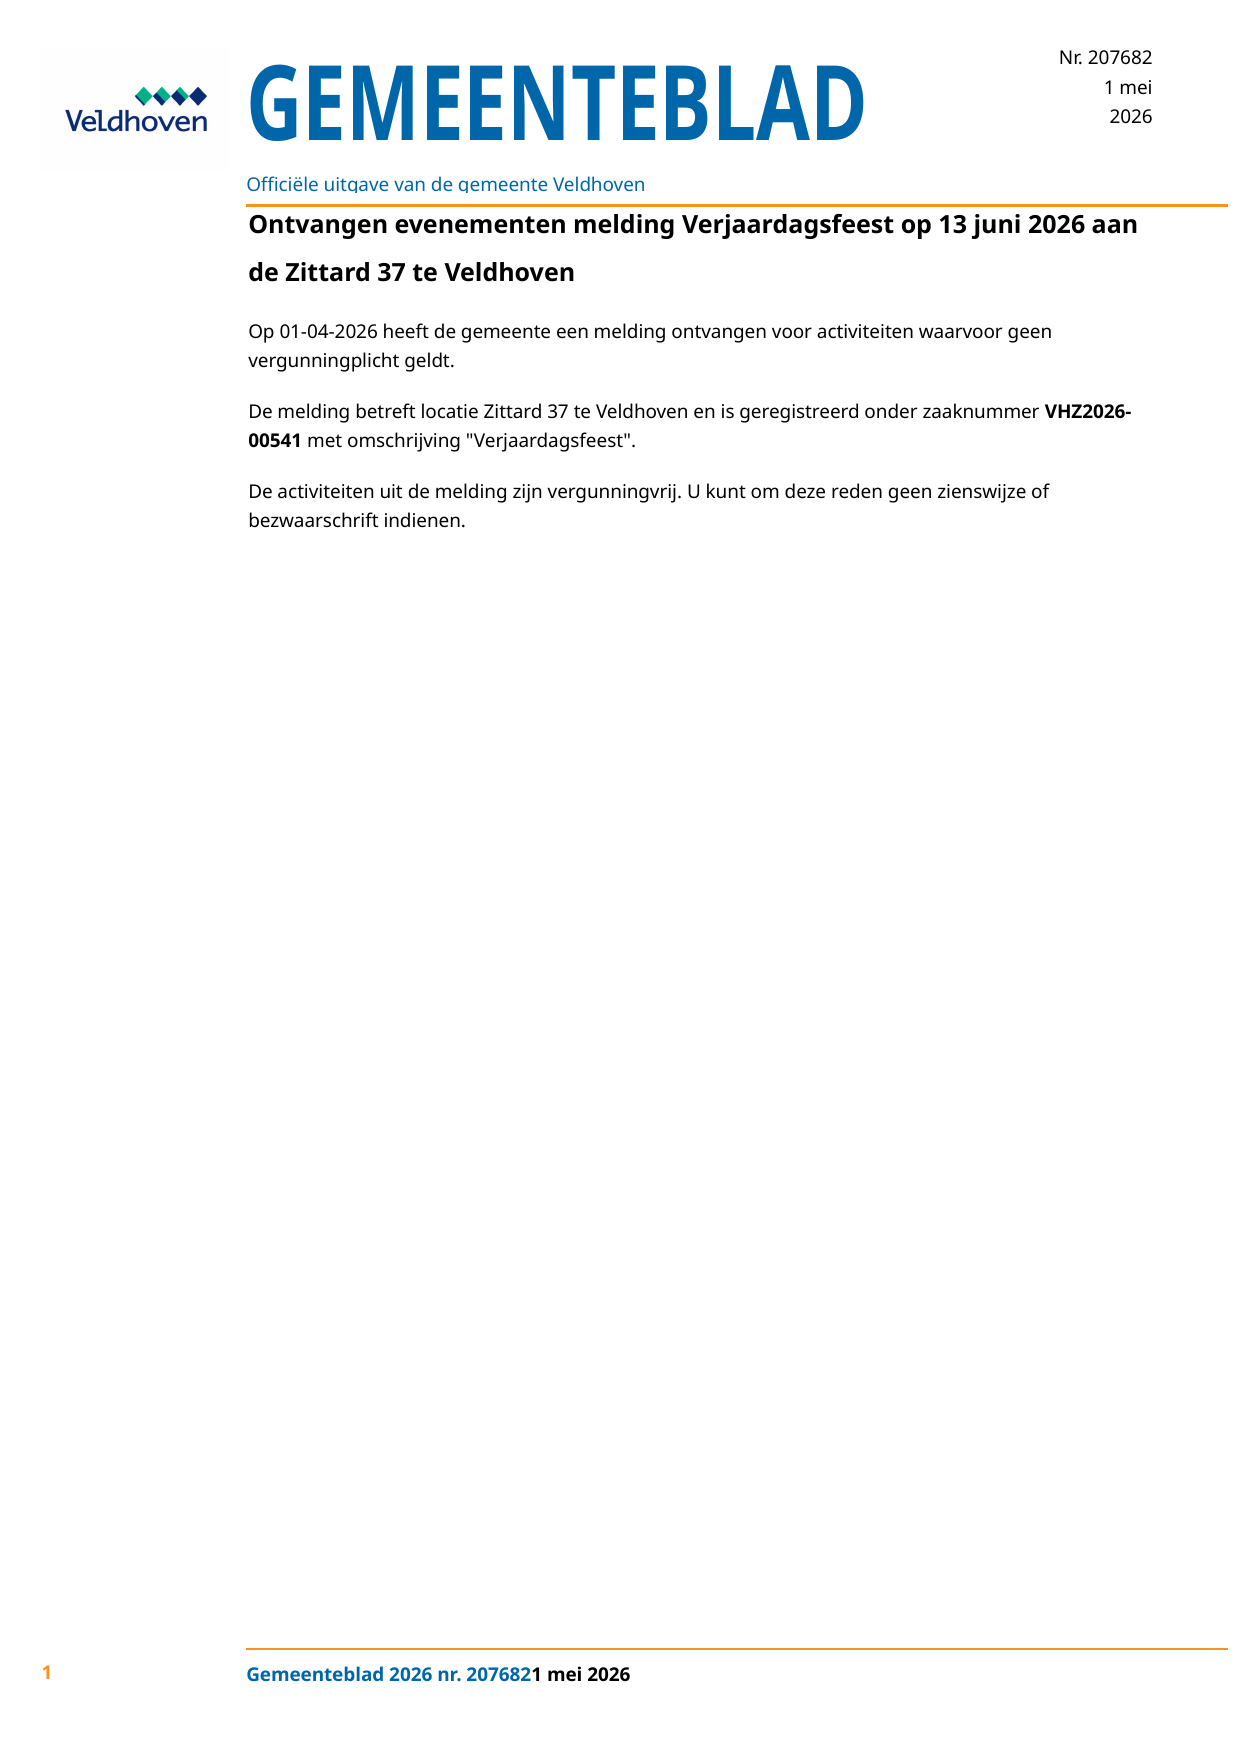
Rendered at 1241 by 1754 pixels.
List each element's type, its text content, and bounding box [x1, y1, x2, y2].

text De melding betreft locatie Zittard 37 te Veldhoven en is geregistreerd onder zaaknummer VHZ2026-00541 met omschrijving "Verjaardagsfeest". [248, 398, 1152, 453]
picture [41, 47, 231, 172]
text Op 01-04-2026 heeft de gemeente een melding ontvangen voor activiteiten waarvoor geen vergunningplicht geldt. [248, 318, 1152, 373]
text Ontvangen evenementen melding Verjaardagsfeest op 13 juni 2026 aan de Zittard 37 te Veldhoven [248, 207, 1152, 288]
text De activiteiten uit de melding zijn vergunningvrij. U kunt om deze reden geen zienswijze of bezwaarschrift indienen. [248, 478, 1152, 533]
